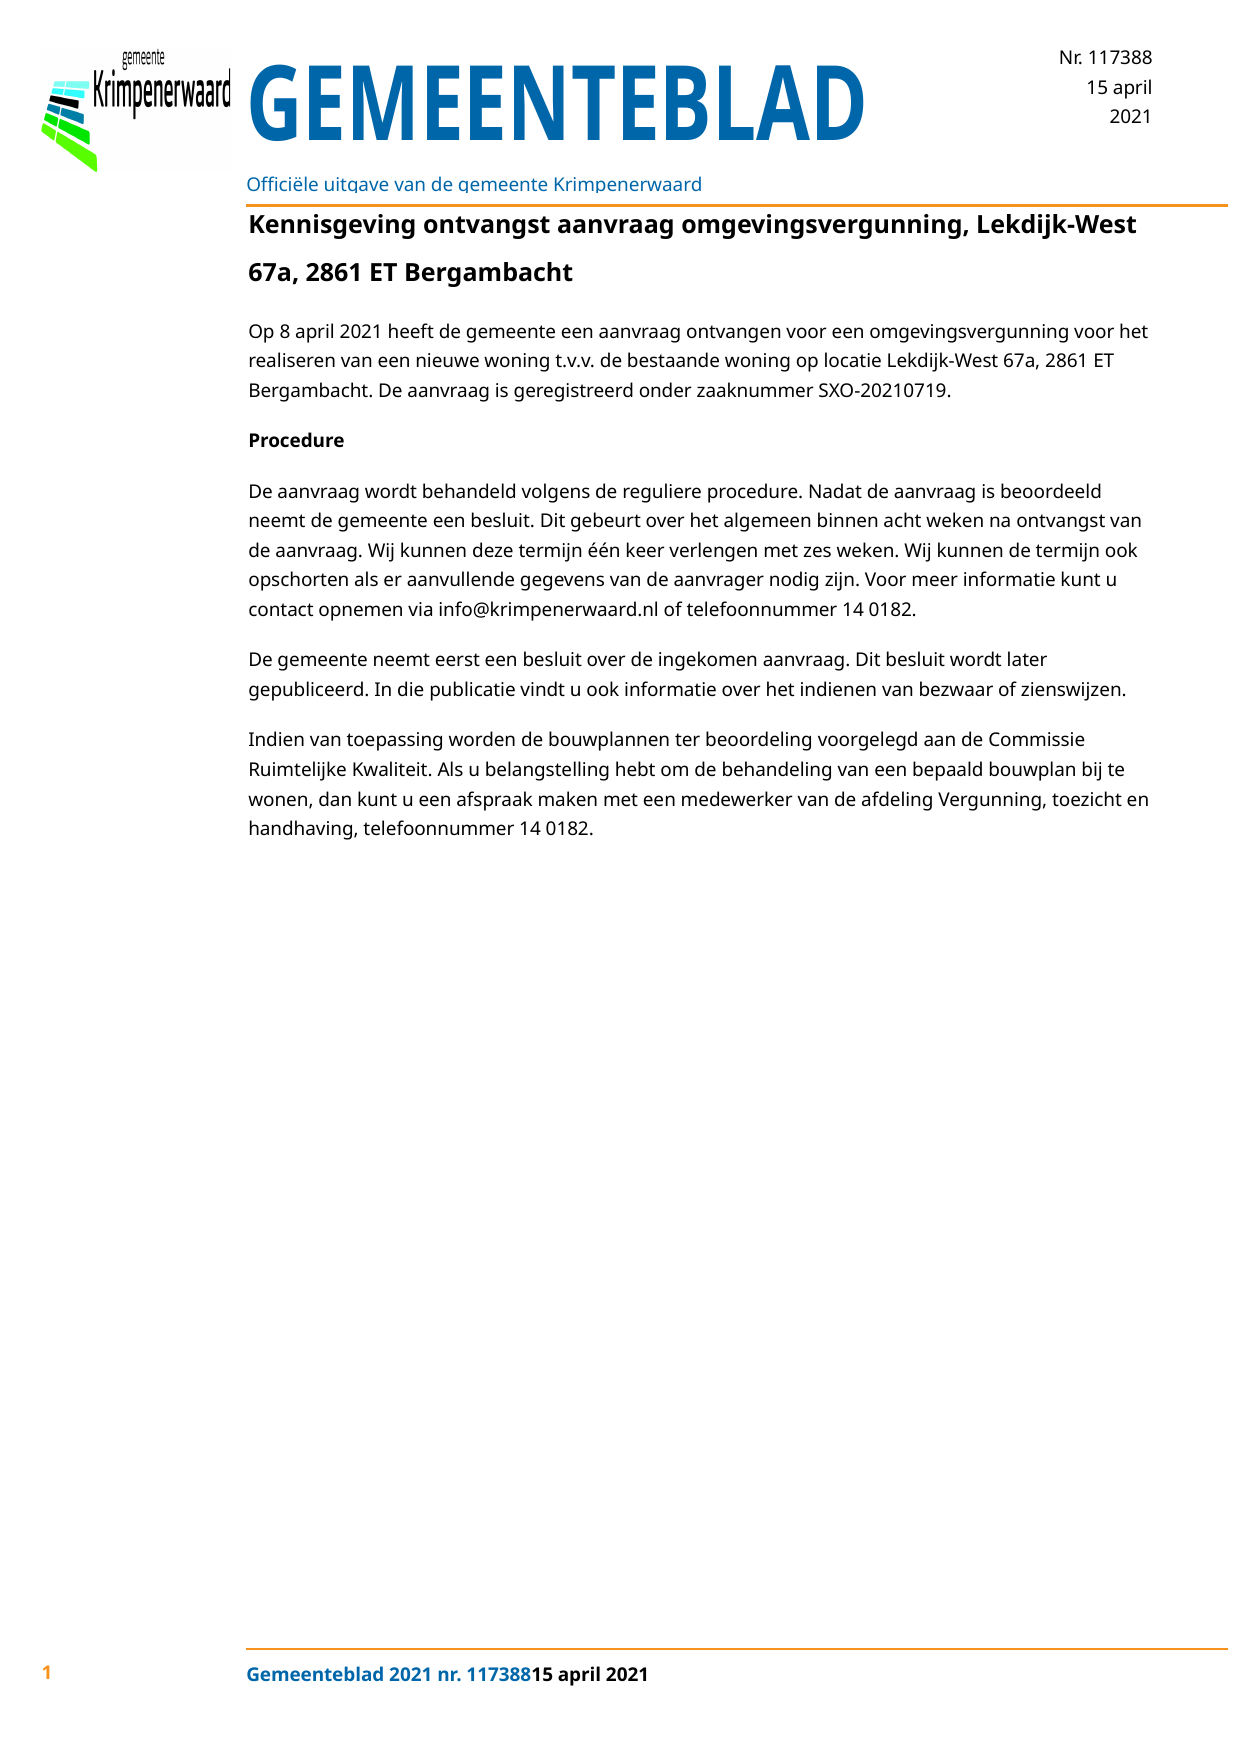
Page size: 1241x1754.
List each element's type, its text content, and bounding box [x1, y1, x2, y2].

text De gemeente neemt eerst een besluit over de ingekomen aanvraag. Dit besluit wordt later gepubliceerd. In die publicatie vindt u ook informatie over het indienen van bezwaar of zienswijzen. [248, 647, 1152, 702]
text De aanvraag wordt behandeld volgens de reguliere procedure. Nadat de aanvraag is beoordeeld neemt de gemeente een besluit. Dit gebeurt over het algemeen binnen acht weken na ontvangst van de aanvraag. Wij kunnen deze termijn één keer verlengen met zes weken. Wij kunnen de termijn ook opschorten als er aanvullende gegevens van de aanvrager nodig zijn. Voor meer informatie kunt u contact opnemen via info@krimpenerwaard.nl of telefoonnummer 14 0182. [248, 478, 1152, 622]
text Procedure [248, 427, 1152, 453]
text Indien van toepassing worden de bouwplannen ter beoordeling voorgelegd aan de Commissie Ruimtelijke Kwaliteit. Als u belangstelling hebt om de behandeling van een bepaald bouwplan bij te wonen, dan kunt u een afspraak maken met een medewerker van de afdeling Vergunning, toezicht en handhaving, telefoonnummer 14 0182. [248, 727, 1152, 841]
picture [41, 47, 231, 172]
text Op 8 april 2021 heeft de gemeente een aanvraag ontvangen voor een omgevingsvergunning voor het realiseren van een nieuwe woning t.v.v. de bestaande woning op locatie Lekdijk-West 67a, 2861 ET Bergambacht. De aanvraag is geregistreerd onder zaaknummer SXO-20210719. [248, 318, 1152, 403]
text Kennisgeving ontvangst aanvraag omgevingsvergunning, Lekdijk-West 67a, 2861 ET Bergambacht [248, 207, 1152, 288]
